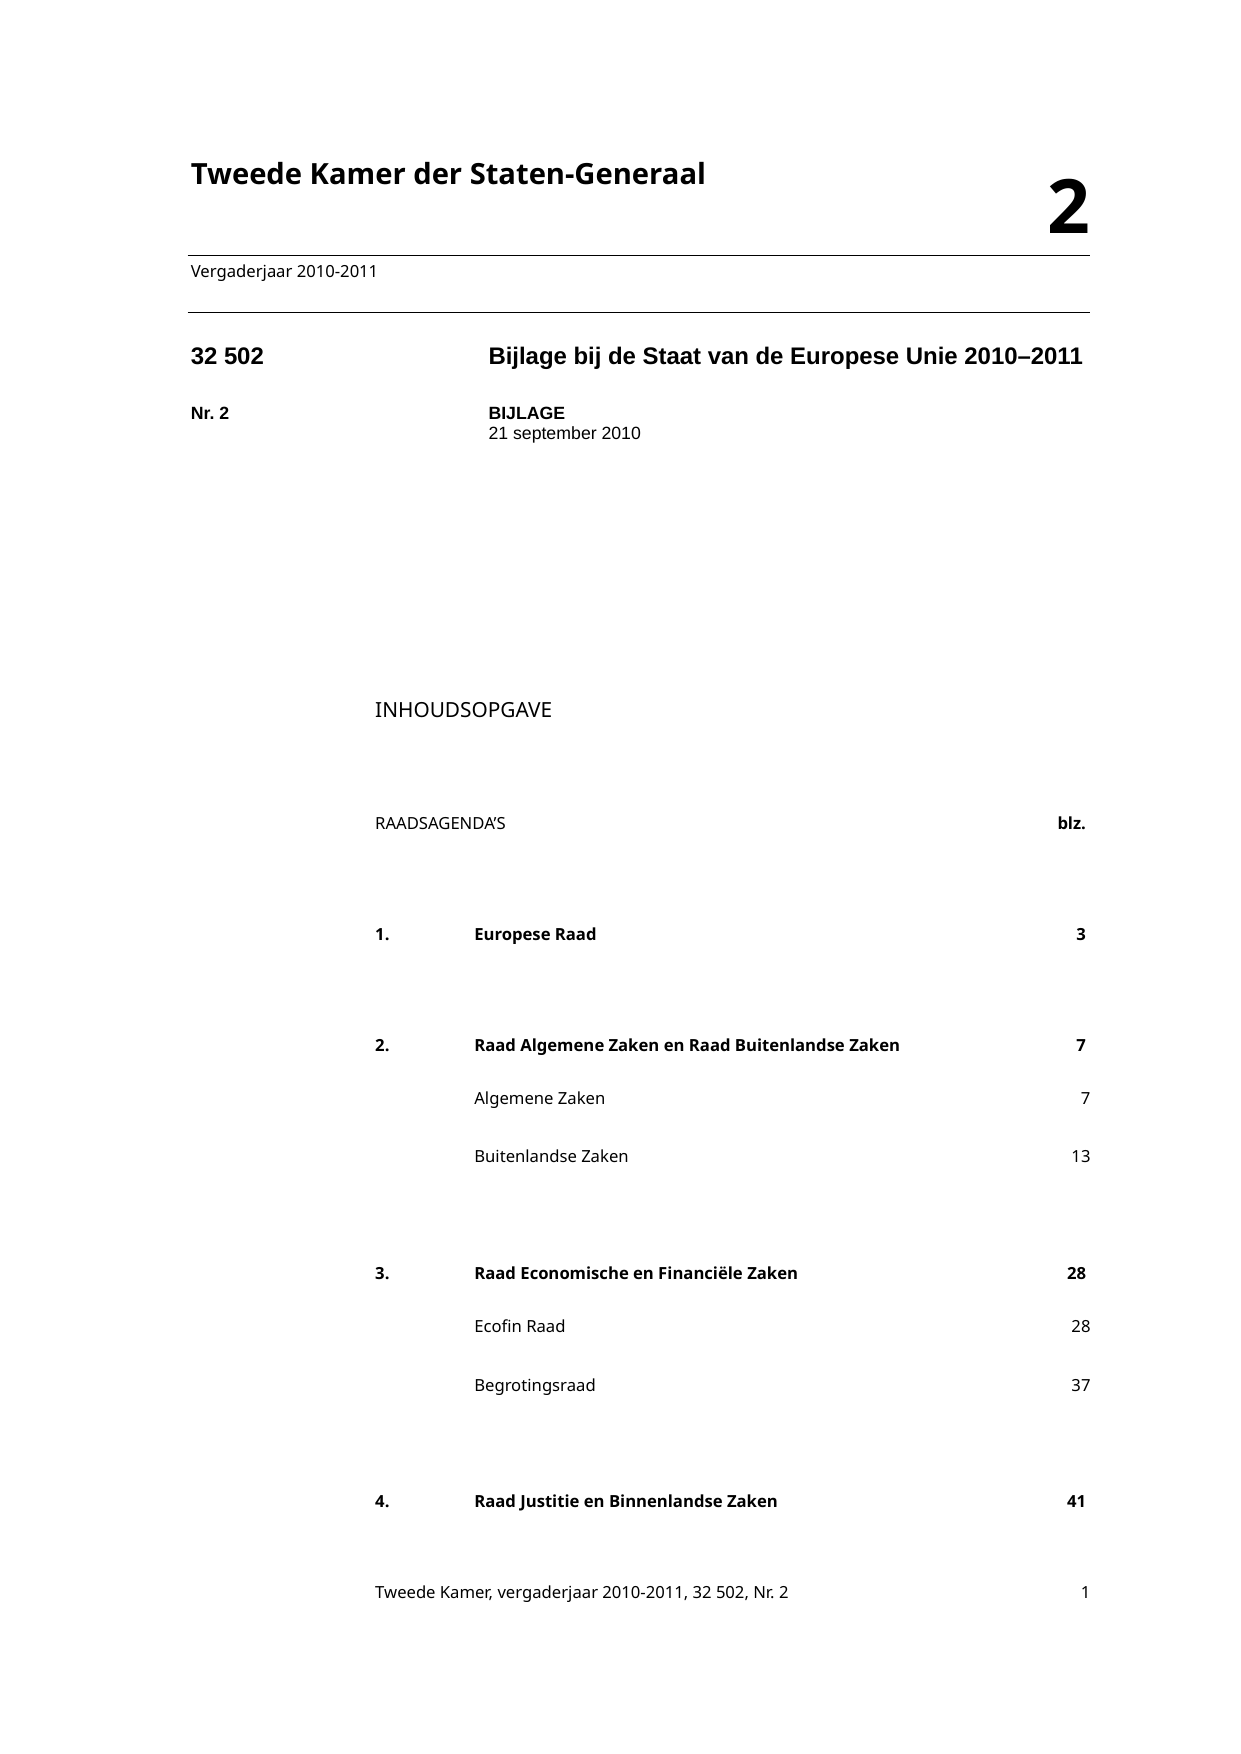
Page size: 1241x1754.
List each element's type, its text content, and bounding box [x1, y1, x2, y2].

table_cell 41 [991, 1490, 1090, 1543]
table_cell Bijlage bij de Staat van de Europese Unie 2010–2011 [485, 339, 1090, 399]
table_cell Raad Justitie en Binnenlandse Zaken [474, 1490, 991, 1543]
table_cell [375, 1204, 474, 1262]
table_cell 2. [375, 1034, 474, 1087]
table_header Tweede Kamer der Staten-Generaal [188, 150, 909, 255]
table_cell 32 502 [188, 339, 485, 399]
table_cell Algemene Zaken [474, 1087, 991, 1145]
table_cell Begrotingsraad [474, 1373, 991, 1432]
table_cell 28 [991, 1262, 1090, 1315]
table_cell Vergaderjaar 2010-2011 [188, 256, 485, 312]
table_cell [375, 1145, 474, 1203]
table_cell [188, 313, 485, 339]
table_cell Nr. 2 [188, 399, 485, 518]
table_cell Raad Economische en Financiële Zaken [474, 1262, 991, 1315]
table_cell [485, 313, 1090, 339]
table_cell [474, 1432, 991, 1490]
table_cell 7 [991, 1087, 1090, 1145]
table_cell 7 [991, 1034, 1090, 1087]
table_cell [375, 1432, 474, 1490]
table_cell 3. [375, 1262, 474, 1315]
table_cell Buitenlandse Zaken [474, 1145, 991, 1203]
table_cell Ecofin Raad [474, 1315, 991, 1373]
table_cell BIJLAGE 21 september 2010 [485, 399, 1090, 518]
table_cell [375, 1315, 474, 1373]
table_header 2 [910, 150, 1090, 255]
table_header RAADSAGENDA’S [375, 812, 991, 864]
table_cell 4. [375, 1490, 474, 1543]
table_header blz. [991, 812, 1090, 864]
table_cell 13 [991, 1145, 1090, 1203]
table_cell [375, 1373, 474, 1432]
table_cell 1. [375, 923, 474, 976]
table_cell [375, 864, 474, 923]
table_cell 28 [991, 1315, 1090, 1373]
table_cell [485, 256, 1090, 312]
table_cell 37 [991, 1373, 1090, 1432]
table_cell [991, 1432, 1090, 1490]
table_cell Europese Raad [474, 923, 991, 976]
table_cell [991, 1204, 1090, 1262]
text INHOUDSOPGAVE [375, 695, 1090, 724]
table_cell [474, 976, 991, 1034]
table_cell Raad Algemene Zaken en Raad Buitenlandse Zaken [474, 1034, 991, 1087]
table_cell [375, 1087, 474, 1145]
table_cell 3 [991, 923, 1090, 976]
table_cell [474, 864, 991, 923]
table_cell [474, 1204, 991, 1262]
table_cell [991, 976, 1090, 1034]
table_cell [991, 864, 1090, 923]
table_cell [375, 976, 474, 1034]
